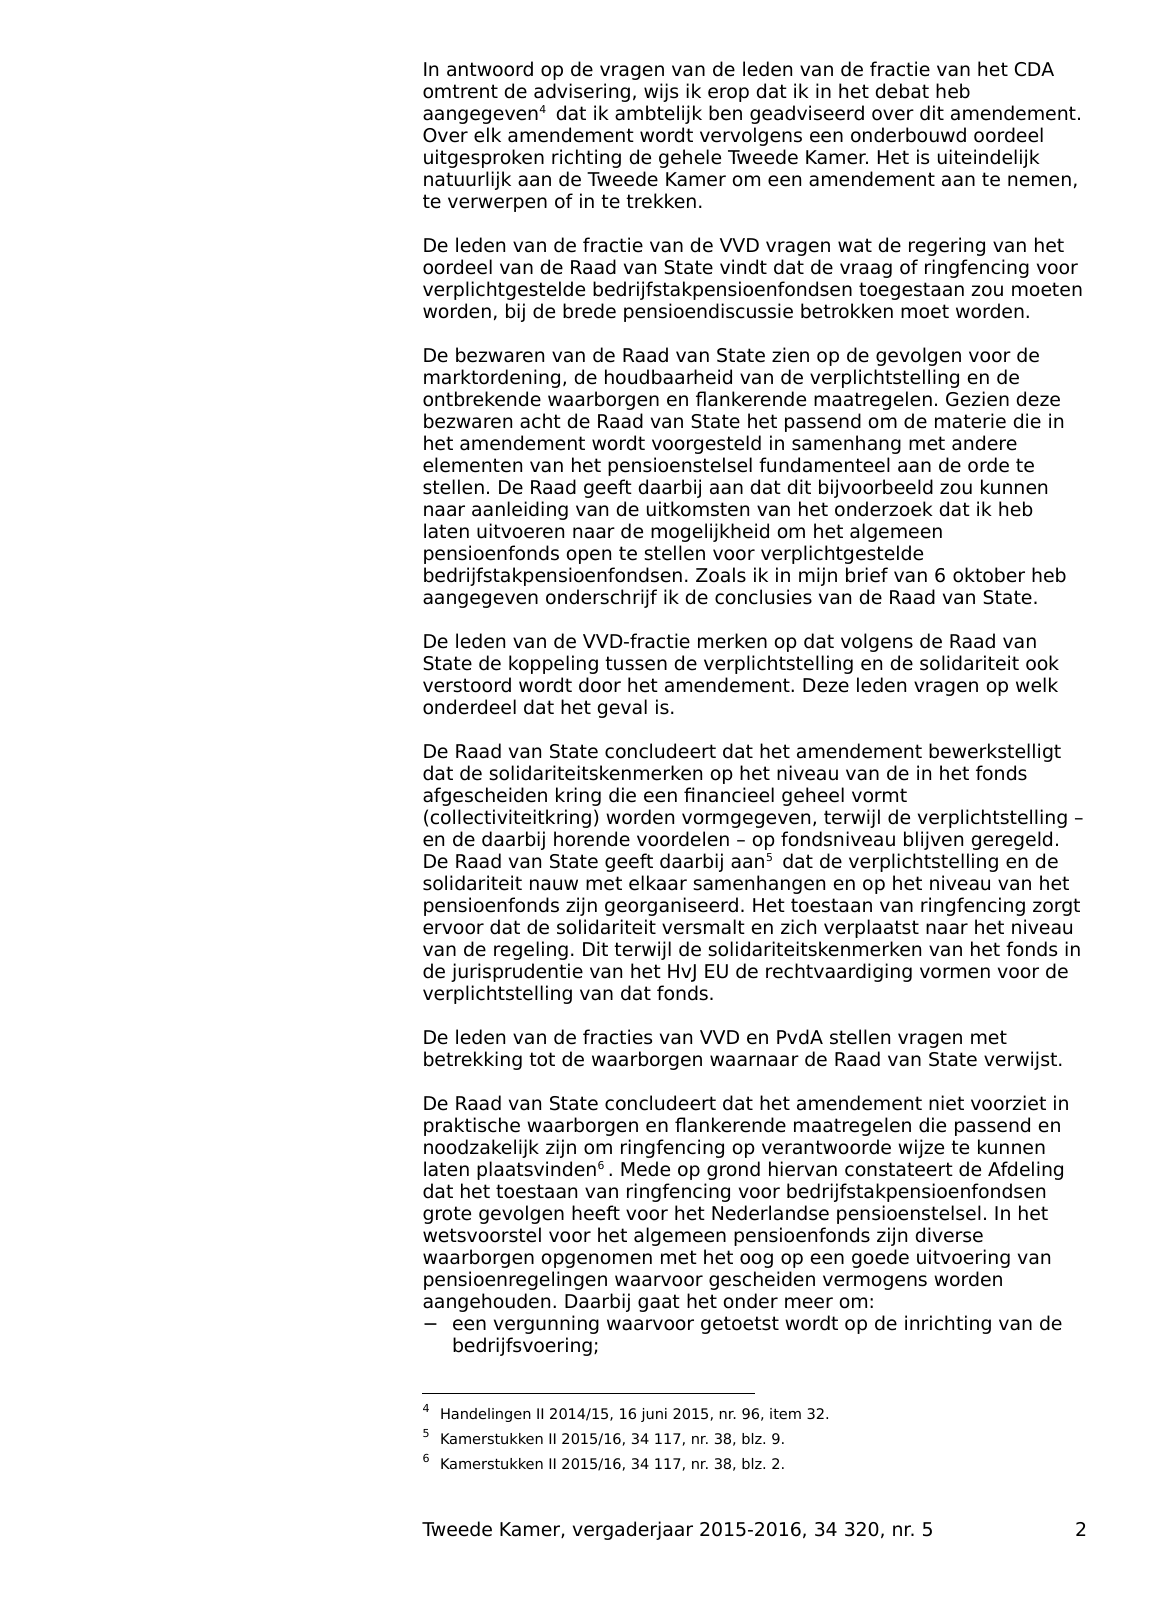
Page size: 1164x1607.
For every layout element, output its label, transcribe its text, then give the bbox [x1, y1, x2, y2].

text Kamerstukken II 2015/16, 34 117, nr. 38, blz. 9. [422, 1427, 1087, 1449]
text Kamerstukken II 2015/16, 34 117, nr. 38, blz. 2. [422, 1452, 1087, 1474]
text De leden van de fractie van de VVD vragen wat de regering van het oordeel van de Raad van State vindt dat de vraag of ringfencing voor verplichtgestelde bedrijfstakpensioenfondsen toegestaan zou moeten worden, bij de brede pensioendiscussie betrokken moet worden. [422, 235, 1087, 323]
text De bezwaren van de Raad van State zien op de gevolgen voor de marktordening, de houdbaarheid van de verplichtstelling en de ontbrekende waarborgen en flankerende maatregelen. Gezien deze bezwaren acht de Raad van State het passend om de materie die in het amendement wordt voorgesteld in samenhang met andere elementen van het pensioenstelsel fundamenteel aan de orde te stellen. De Raad geeft daarbij aan dat dit bijvoorbeeld zou kunnen naar aanleiding van de uitkomsten van het onderzoek dat ik heb laten uitvoeren naar de mogelijkheid om het algemeen pensioenfonds open te stellen voor verplichtgestelde bedrijfstakpensioenfondsen. Zoals ik in mijn brief van 6 oktober heb aangegeven onderschrijf ik de conclusies van de Raad van State. [422, 345, 1087, 609]
text De leden van de fracties van VVD en PvdA stellen vragen met betrekking tot de waarborgen waarnaar de Raad van State verwijst. [422, 1027, 1087, 1071]
text Handelingen II 2014/15, 16 juni 2015, nr. 96, item 32. [422, 1402, 1087, 1424]
text De Raad van State concludeert dat het amendement niet voorziet in praktische waarborgen en flankerende maatregelen die passend en noodzakelijk zijn om ringfencing op verantwoorde wijze te kunnen laten plaatsvinden. Mede op grond hiervan constateert de Afdeling dat het toestaan van ringfencing voor bedrijfstakpensioenfondsen grote gevolgen heeft voor het Nederlandse pensioenstelsel. In het wetsvoorstel voor het algemeen pensioenfonds zijn diverse waarborgen opgenomen met het oog op een goede uitvoering van pensioenregelingen waarvoor gescheiden vermogens worden aangehouden. Daarbij gaat het onder meer om: [422, 1093, 1087, 1313]
text De Raad van State concludeert dat het amendement bewerkstelligt dat de solidariteitskenmerken op het niveau van de in het fonds afgescheiden kring die een financieel geheel vormt (collectiviteitkring) worden vormgegeven, terwijl de verplichtstelling – en de daarbij horende voordelen – op fondsniveau blijven geregeld. De Raad van State geeft daarbij aan dat de verplichtstelling en de solidariteit nauw met elkaar samenhangen en op het niveau van het pensioenfonds zijn georganiseerd. Het toestaan van ringfencing zorgt ervoor dat de solidariteit versmalt en zich verplaatst naar het niveau van de regeling. Dit terwijl de solidariteitskenmerken van het fonds in de jurisprudentie van het HvJ EU de rechtvaardiging vormen voor de verplichtstelling van dat fonds. [422, 741, 1087, 1005]
text − een vergunning waarvoor getoetst wordt op de inrichting van de bedrijfsvoering; [422, 1313, 1087, 1357]
text De leden van de VVD-fractie merken op dat volgens de Raad van State de koppeling tussen de verplichtstelling en de solidariteit ook verstoord wordt door het amendement. Deze leden vragen op welk onderdeel dat het geval is. [422, 631, 1087, 719]
text In antwoord op de vragen van de leden van de fractie van het CDA omtrent de advisering, wijs ik erop dat ik in het debat heb aangegeven dat ik ambtelijk ben geadviseerd over dit amendement. Over elk amendement wordt vervolgens een onderbouwd oordeel uitgesproken richting de gehele Tweede Kamer. Het is uiteindelijk natuurlijk aan de Tweede Kamer om een amendement aan te nemen, te verwerpen of in te trekken. [422, 59, 1087, 213]
